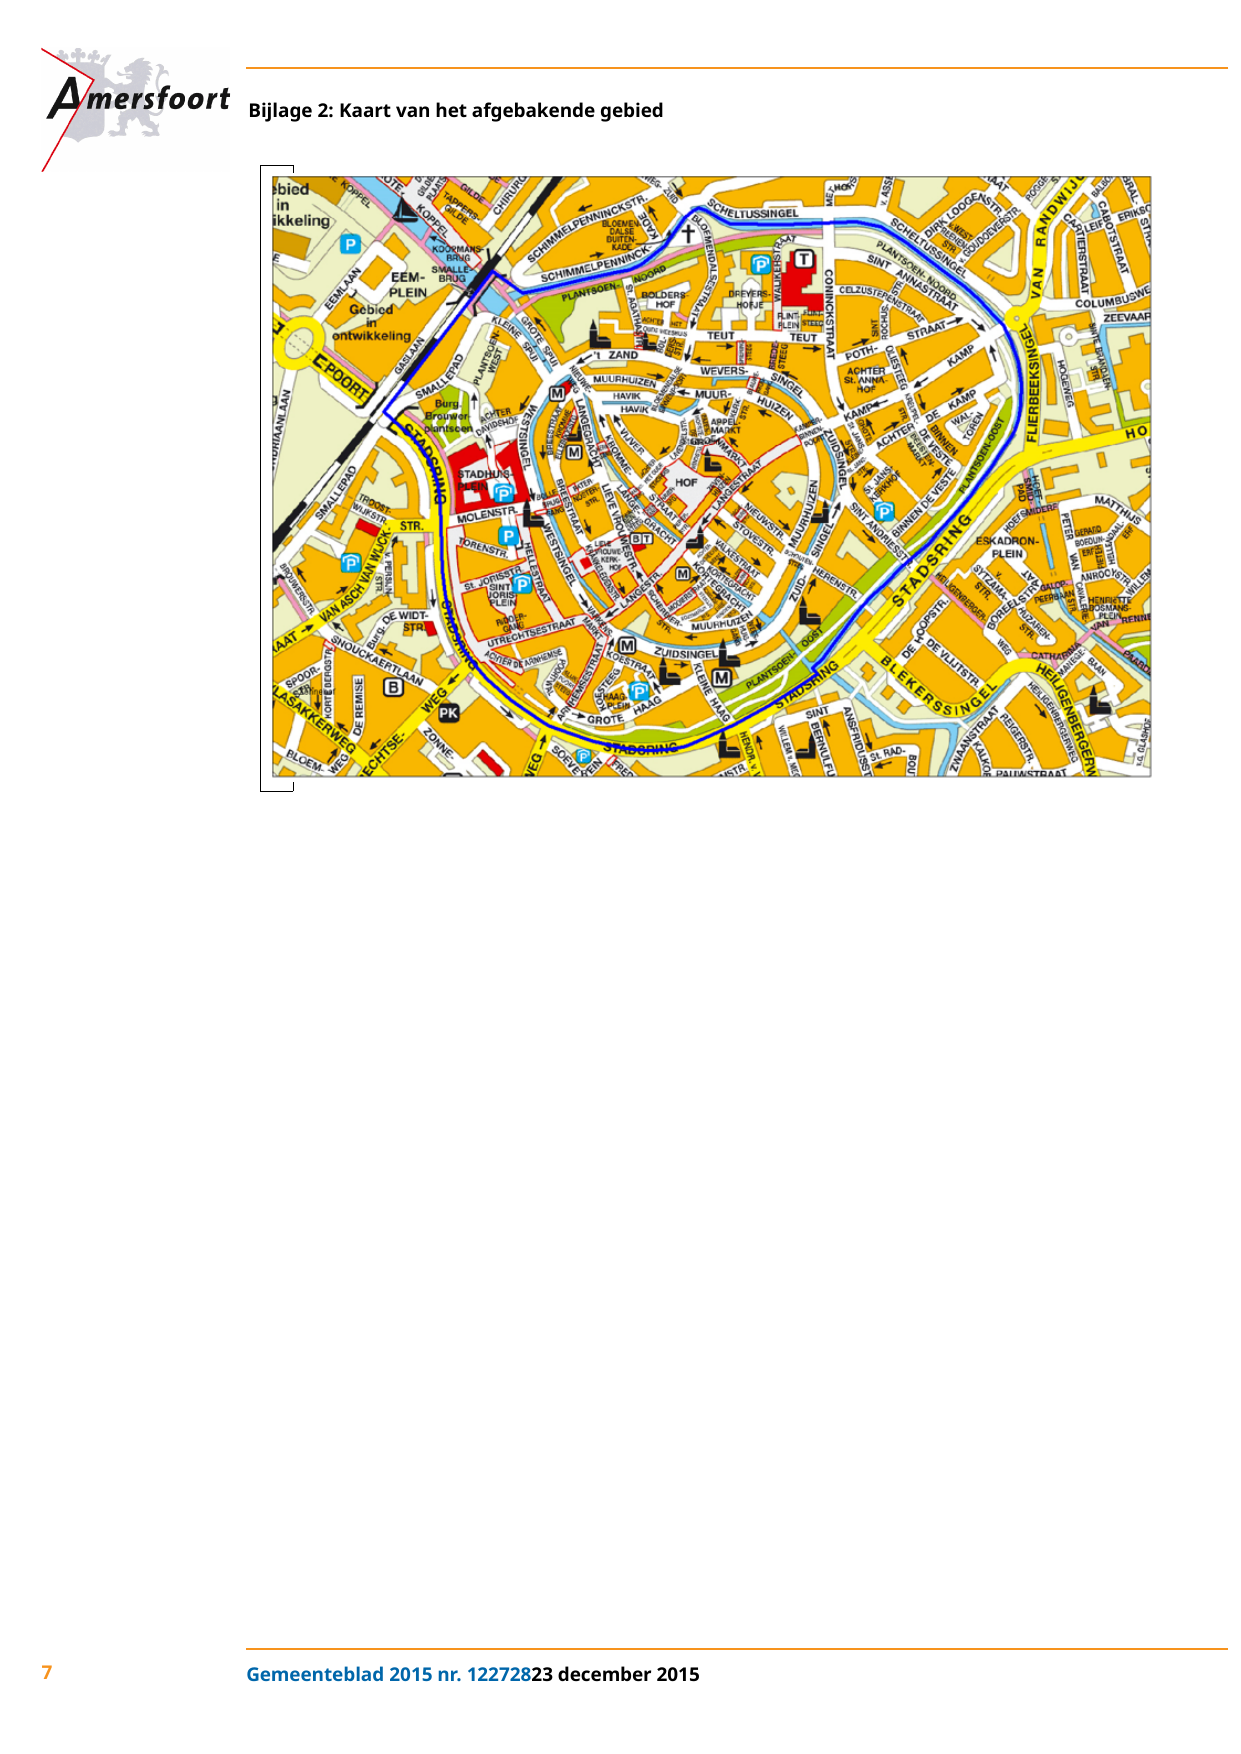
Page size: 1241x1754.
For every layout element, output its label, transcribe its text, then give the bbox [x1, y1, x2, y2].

picture [41, 47, 231, 172]
picture [268, 173, 1155, 782]
text Bijlage 2: Kaart van het afgebakende gebied [248, 95, 1152, 123]
